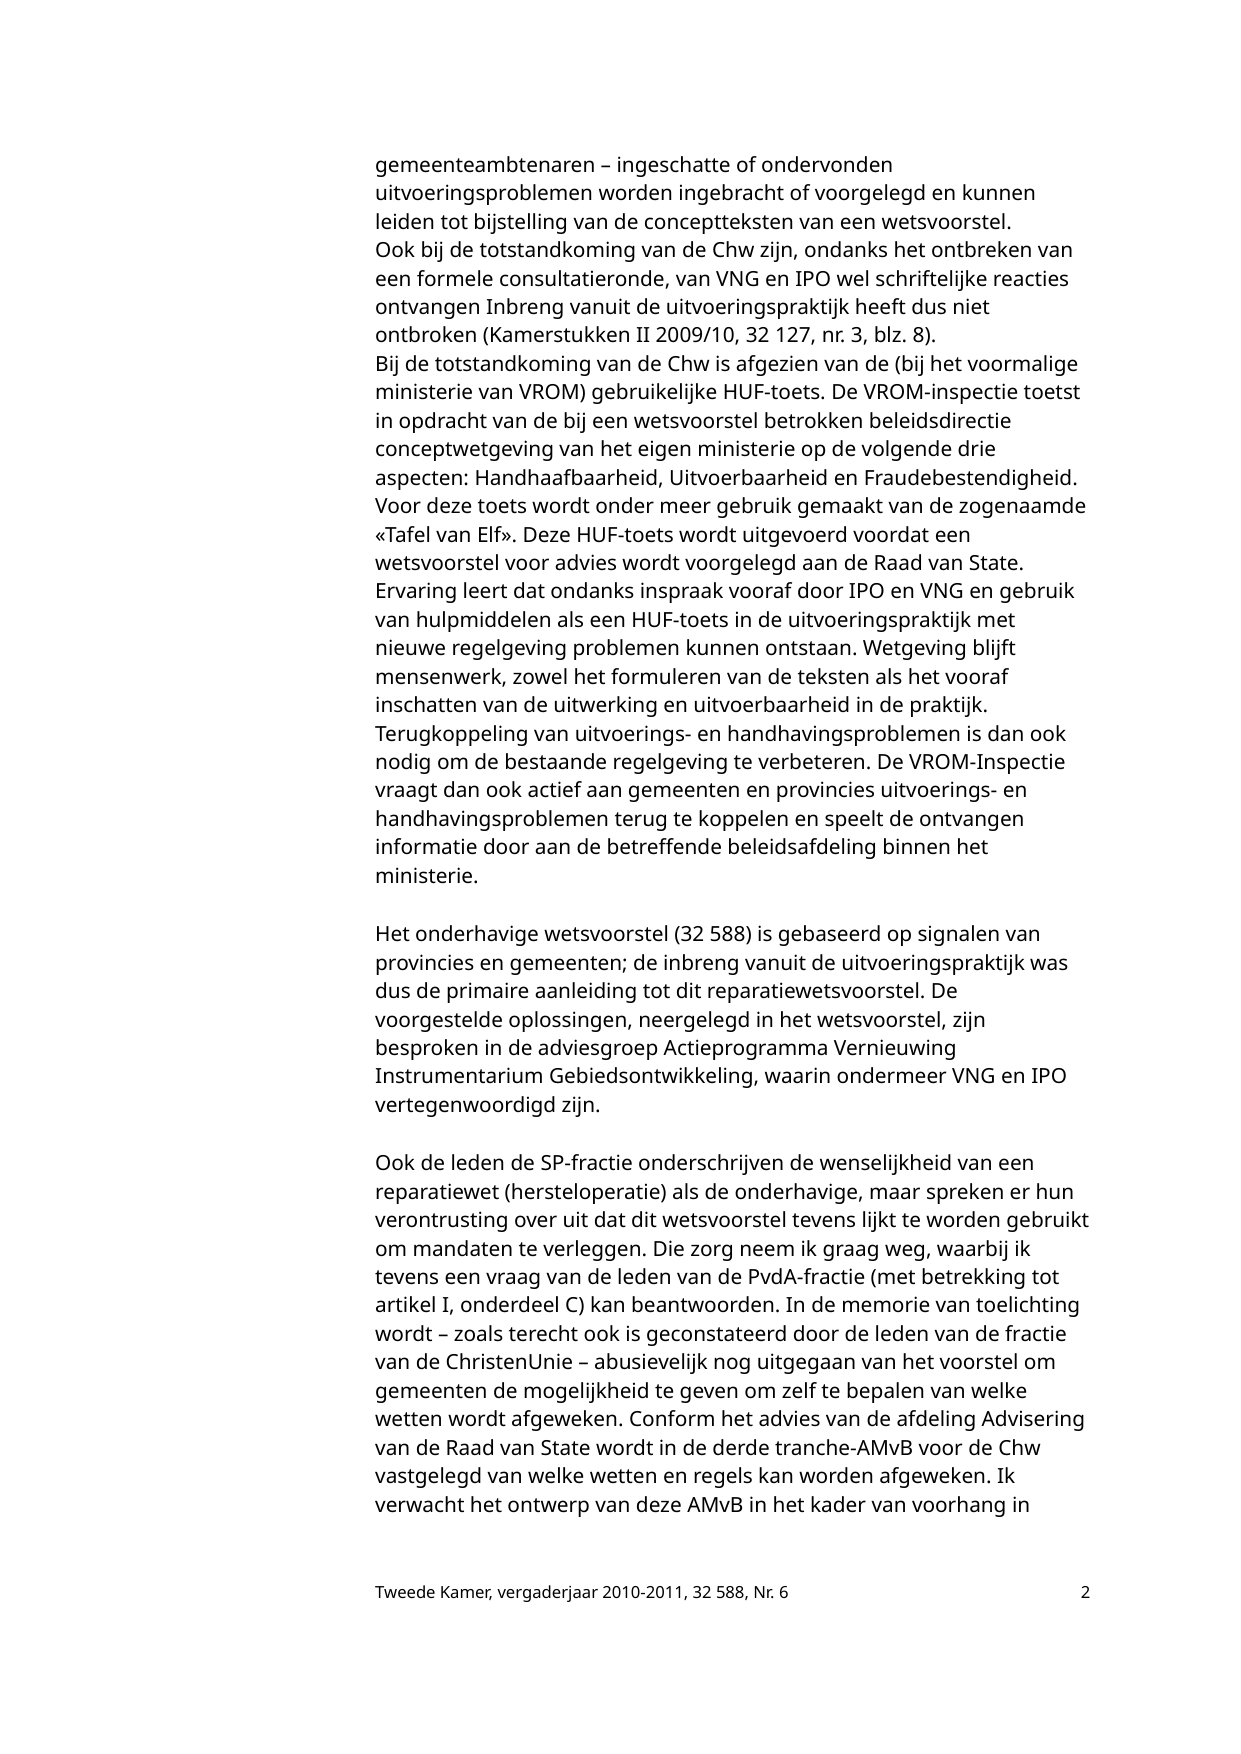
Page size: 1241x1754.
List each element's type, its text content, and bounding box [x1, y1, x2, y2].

text Ook bij de totstandkoming van de Chw zijn, ondanks het ontbreken van een formele consultatieronde, van VNG en IPO wel schriftelijke reacties ontvangen Inbreng vanuit de uitvoeringspraktijk heeft dus niet ontbroken (Kamerstukken II 2009/10, 32 127, nr. 3, blz. 8). [375, 235, 1090, 349]
text Bij de totstandkoming van de Chw is afgezien van de (bij het voormalige ministerie van VROM) gebruikelijke HUF-toets. De VROM-inspectie toetst in opdracht van de bij een wetsvoorstel betrokken beleidsdirectie conceptwetgeving van het eigen ministerie op de volgende drie aspecten: Handhaafbaarheid, Uitvoerbaarheid en Fraudebestendigheid. Voor deze toets wordt onder meer gebruik gemaakt van de zogenaamde «Tafel van Elf». Deze HUF-toets wordt uitgevoerd voordat een wetsvoorstel voor advies wordt voorgelegd aan de Raad van State. Ervaring leert dat ondanks inspraak vooraf door IPO en VNG en gebruik van hulpmiddelen als een HUF-toets in de uitvoeringspraktijk met nieuwe regelgeving problemen kunnen ontstaan. Wetgeving blijft mensenwerk, zowel het formuleren van de teksten als het vooraf inschatten van de uitwerking en uitvoerbaarheid in de praktijk. Terugkoppeling van uitvoerings- en handhavingsproblemen is dan ook nodig om de bestaande regelgeving te verbeteren. De VROM-Inspectie vraagt dan ook actief aan gemeenten en provincies uitvoerings- en handhavingsproblemen terug te koppelen en speelt de ontvangen informatie door aan de betreffende beleidsafdeling binnen het ministerie. [375, 349, 1090, 889]
text Het onderhavige wetsvoorstel (32 588) is gebaseerd op signalen van provincies en gemeenten; de inbreng vanuit de uitvoeringspraktijk was dus de primaire aanleiding tot dit reparatiewetsvoorstel. De voorgestelde oplossingen, neergelegd in het wetsvoorstel, zijn besproken in de adviesgroep Actieprogramma Vernieuwing Instrumentarium Gebiedsontwikkeling, waarin ondermeer VNG en IPO vertegenwoordigd zijn. [375, 919, 1090, 1118]
text gemeenteambtenaren – ingeschatte of ondervonden uitvoeringsproblemen worden ingebracht of voorgelegd en kunnen leiden tot bijstelling van de conceptteksten van een wetsvoorstel. [375, 150, 1090, 235]
text Ook de leden de SP-fractie onderschrijven de wenselijkheid van een reparatiewet (hersteloperatie) als de onderhavige, maar spreken er hun verontrusting over uit dat dit wetsvoorstel tevens lijkt te worden gebruikt om mandaten te verleggen. Die zorg neem ik graag weg, waarbij ik tevens een vraag van de leden van de PvdA-fractie (met betrekking tot artikel I, onderdeel C) kan beantwoorden. In de memorie van toelichting wordt – zoals terecht ook is geconstateerd door de leden van de fractie van de ChristenUnie – abusievelijk nog uitgegaan van het voorstel om gemeenten de mogelijkheid te geven om zelf te bepalen van welke wetten wordt afgeweken. Conform het advies van de afdeling Advisering van de Raad van State wordt in de derde tranche-AMvB voor de Chw vastgelegd van welke wetten en regels kan worden afgeweken. Ik verwacht het ontwerp van deze AMvB in het kader van voorhang in [375, 1148, 1090, 1518]
